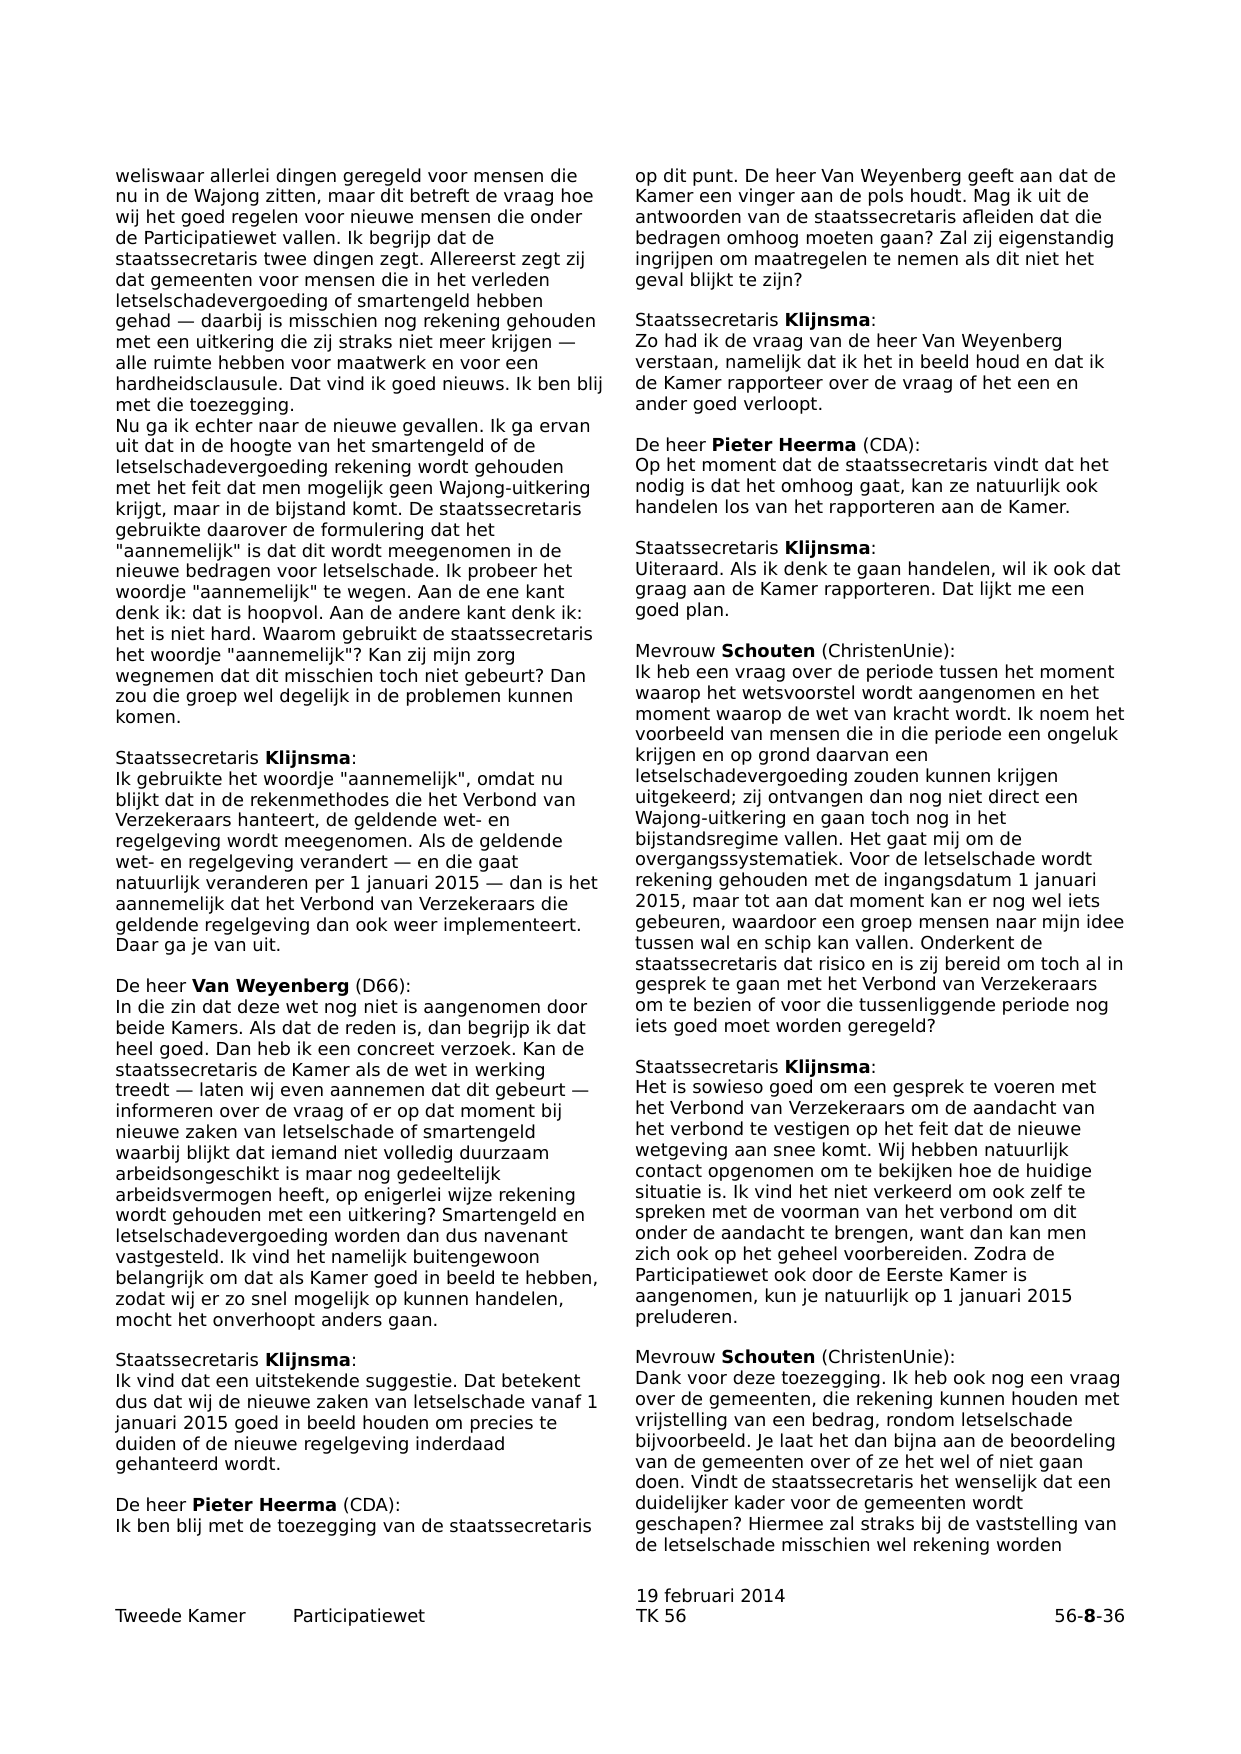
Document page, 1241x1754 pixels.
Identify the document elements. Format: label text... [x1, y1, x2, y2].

text Het is sowieso goed om een gesprek te voeren met het Verbond van Verzekeraars om de aandacht van het verbond te vestigen op het feit dat de nieuwe wetgeving aan snee komt. Wij hebben natuurlijk contact opgenomen om te bekijken hoe de huidige situatie is. Ik vind het niet verkeerd om ook zelf te spreken met de voorman van het verbond om dit onder de aandacht te brengen, want dan kan men zich ook op het geheel voorbereiden. Zodra de Participatiewet ook door de Eerste Kamer is aangenomen, kun je natuurlijk op 1 januari 2015 preluderen. [635, 1077, 1125, 1327]
text Staatssecretaris Klijnsma: [635, 1057, 1125, 1077]
text In die zin dat deze wet nog niet is aangenomen door beide Kamers. Als dat de reden is, dan begrijp ik dat heel goed. Dan heb ik een concreet verzoek. Kan de staatssecretaris de Kamer als de wet in werking treedt — laten wij even aannemen dat dit gebeurt — informeren over de vraag of er op dat moment bij nieuwe zaken van letselschade of smartengeld waarbij blijkt dat iemand niet volledig duurzaam arbeidsongeschikt is maar nog gedeeltelijk arbeidsvermogen heeft, op enigerlei wijze rekening wordt gehouden met een uitkering? Smartengeld en letselschadevergoeding worden dan dus navenant vastgesteld. Ik vind het namelijk buitengewoon belangrijk om dat als Kamer goed in beeld te hebben, zodat wij er zo snel mogelijk op kunnen handelen, mocht het onverhoopt anders gaan. [115, 997, 605, 1330]
text De heer Van Weyenberg (D66): [115, 976, 605, 997]
text Uiteraard. Als ik denk te gaan handelen, wil ik ook dat graag aan de Kamer rapporteren. Dat lijkt me een goed plan. [635, 558, 1125, 621]
text Staatssecretaris Klijnsma: [635, 538, 1125, 558]
text Staatssecretaris Klijnsma: [115, 748, 605, 768]
text Mevrouw Schouten (ChristenUnie): [635, 1347, 1125, 1368]
text Staatssecretaris Klijnsma: [115, 1350, 605, 1371]
text weliswaar allerlei dingen geregeld voor mensen die nu in de Wajong zitten, maar dit betreft de vraag hoe wij het goed regelen voor nieuwe mensen die onder de Participatiewet vallen. Ik begrijp dat de staatssecretaris twee dingen zegt. Allereerst zegt zij dat gemeenten voor mensen die in het verleden letselschadevergoeding of smartengeld hebben gehad — daarbij is misschien nog rekening gehouden met een uitkering die zij straks niet meer krijgen — alle ruimte hebben voor maatwerk en voor een hardheidsclausule. Dat vind ik goed nieuws. Ik ben blij met die toezegging. [115, 165, 605, 415]
text Staatssecretaris Klijnsma: [635, 310, 1125, 331]
text Ik vind dat een uitstekende suggestie. Dat betekent dus dat wij de nieuwe zaken van letselschade vanaf 1 januari 2015 goed in beeld houden om precies te duiden of de nieuwe regelgeving inderdaad gehanteerd wordt. [115, 1371, 605, 1475]
text De heer Pieter Heerma (CDA): [635, 434, 1125, 455]
text Mevrouw Schouten (ChristenUnie): [635, 641, 1125, 662]
text Ik gebruikte het woordje "aannemelijk", omdat nu blijkt dat in de rekenmethodes die het Verbond van Verzekeraars hanteert, de geldende wet- en regelgeving wordt meegenomen. Als de geldende wet- en regelgeving verandert — en die gaat natuurlijk veranderen per 1 januari 2015 — dan is het aannemelijk dat het Verbond van Verzekeraars die geldende regelgeving dan ook weer implementeert. Daar ga je van uit. [115, 768, 605, 956]
text De heer Pieter Heerma (CDA): [115, 1495, 605, 1516]
text Op het moment dat de staatssecretaris vindt dat het nodig is dat het omhoog gaat, kan ze natuurlijk ook handelen los van het rapporteren aan de Kamer. [635, 455, 1125, 518]
text Nu ga ik echter naar de nieuwe gevallen. Ik ga ervan uit dat in de hoogte van het smartengeld of de letselschadevergoeding rekening wordt gehouden met het feit dat men mogelijk geen Wajong-uitkering krijgt, maar in de bijstand komt. De staatssecretaris gebruikte daarover de formulering dat het "aannemelijk" is dat dit wordt meegenomen in de nieuwe bedragen voor letselschade. Ik probeer het woordje "aannemelijk" te wegen. Aan de ene kant denk ik: dat is hoopvol. Aan de andere kant denk ik: het is niet hard. Waarom gebruikt de staatssecretaris het woordje "aannemelijk"? Kan zij mijn zorg wegnemen dat dit misschien toch niet gebeurt? Dan zou die groep wel degelijk in de problemen kunnen komen. [115, 415, 605, 728]
text Ik ben blij met de toezegging van de staatssecretaris [115, 1516, 605, 1537]
text Ik heb een vraag over de periode tussen het moment waarop het wetsvoorstel wordt aangenomen en het moment waarop de wet van kracht wordt. Ik noem het voorbeeld van mensen die in die periode een ongeluk krijgen en op grond daarvan een letselschadevergoeding zouden kunnen krijgen uitgekeerd; zij ontvangen dan nog niet direct een Wajong-uitkering en gaan toch nog in het bijstandsregime vallen. Het gaat mij om de overgangssystematiek. Voor de letselschade wordt rekening gehouden met de ingangsdatum 1 januari 2015, maar tot aan dat moment kan er nog wel iets gebeuren, waardoor een groep mensen naar mijn idee tussen wal en schip kan vallen. Onderkent de staatssecretaris dat risico en is zij bereid om toch al in gesprek te gaan met het Verbond van Verzekeraars om te bezien of voor die tussenliggende periode nog iets goed moet worden geregeld? [635, 662, 1125, 1037]
text op dit punt. De heer Van Weyenberg geeft aan dat de Kamer een vinger aan de pols houdt. Mag ik uit de antwoorden van de staatssecretaris afleiden dat die bedragen omhoog moeten gaan? Zal zij eigenstandig ingrijpen om maatregelen te nemen als dit niet het geval blijkt te zijn? [635, 165, 1125, 290]
text Zo had ik de vraag van de heer Van Weyenberg verstaan, namelijk dat ik het in beeld houd en dat ik de Kamer rapporteer over de vraag of het een en ander goed verloopt. [635, 331, 1125, 414]
text Dank voor deze toezegging. Ik heb ook nog een vraag over de gemeenten, die rekening kunnen houden met vrijstelling van een bedrag, rondom letselschade bijvoorbeeld. Je laat het dan bijna aan de beoordeling van de gemeenten over of ze het wel of niet gaan doen. Vindt de staatssecretaris het wenselijk dat een duidelijker kader voor de gemeenten wordt geschapen? Hiermee zal straks bij de vaststelling van de letselschade misschien wel rekening worden [635, 1368, 1125, 1556]
